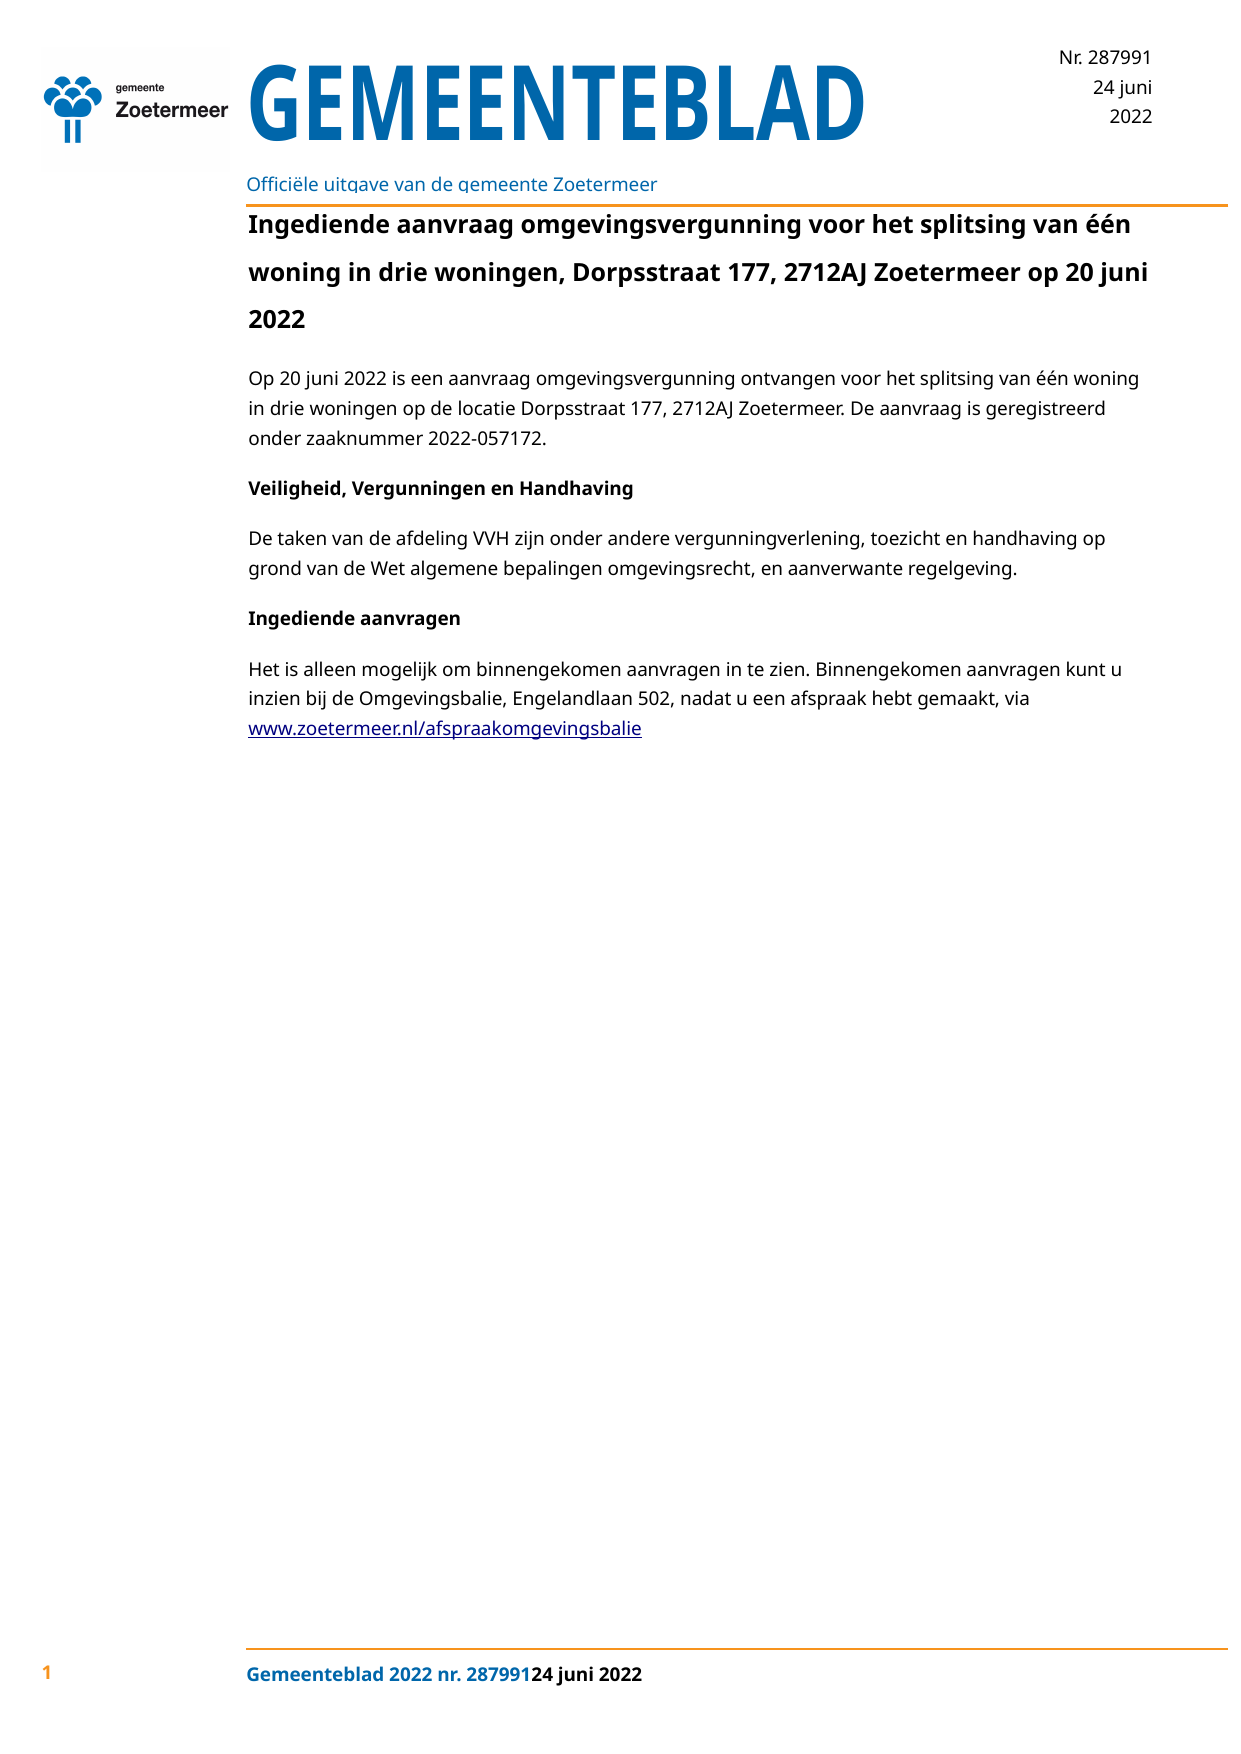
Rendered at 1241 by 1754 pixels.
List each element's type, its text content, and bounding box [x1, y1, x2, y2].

text Ingediende aanvragen [248, 606, 1152, 631]
picture [41, 47, 231, 172]
text Op 20 juni 2022 is een aanvraag omgevingsvergunning ontvangen voor het splitsing van één woning in drie woningen op de locatie Dorpsstraat 177, 2712AJ Zoetermeer. De aanvraag is geregistreerd onder zaaknummer 2022-057172. [248, 366, 1152, 450]
text Het is alleen mogelijk om binnengekomen aanvragen in te zien. Binnengekomen aanvragen kunt u inzien bij de Omgevingsbalie, Engelandlaan 502, nadat u een afspraak hebt gemaakt, via www.zoetermeer.nl/afspraakomgevingsbalie [248, 656, 1152, 741]
text Ingediende aanvraag omgevingsvergunning voor het splitsing van één woning in drie woningen, Dorpsstraat 177, 2712AJ Zoetermeer op 20 juni 2022 [248, 207, 1152, 336]
text De taken van de afdeling VVH zijn onder andere vergunningverlening, toezicht en handhaving op grond van de Wet algemene bepalingen omgevingsrecht, en aanverwante regelgeving. [248, 526, 1152, 581]
text Veiligheid, Vergunningen en Handhaving [248, 475, 1152, 501]
